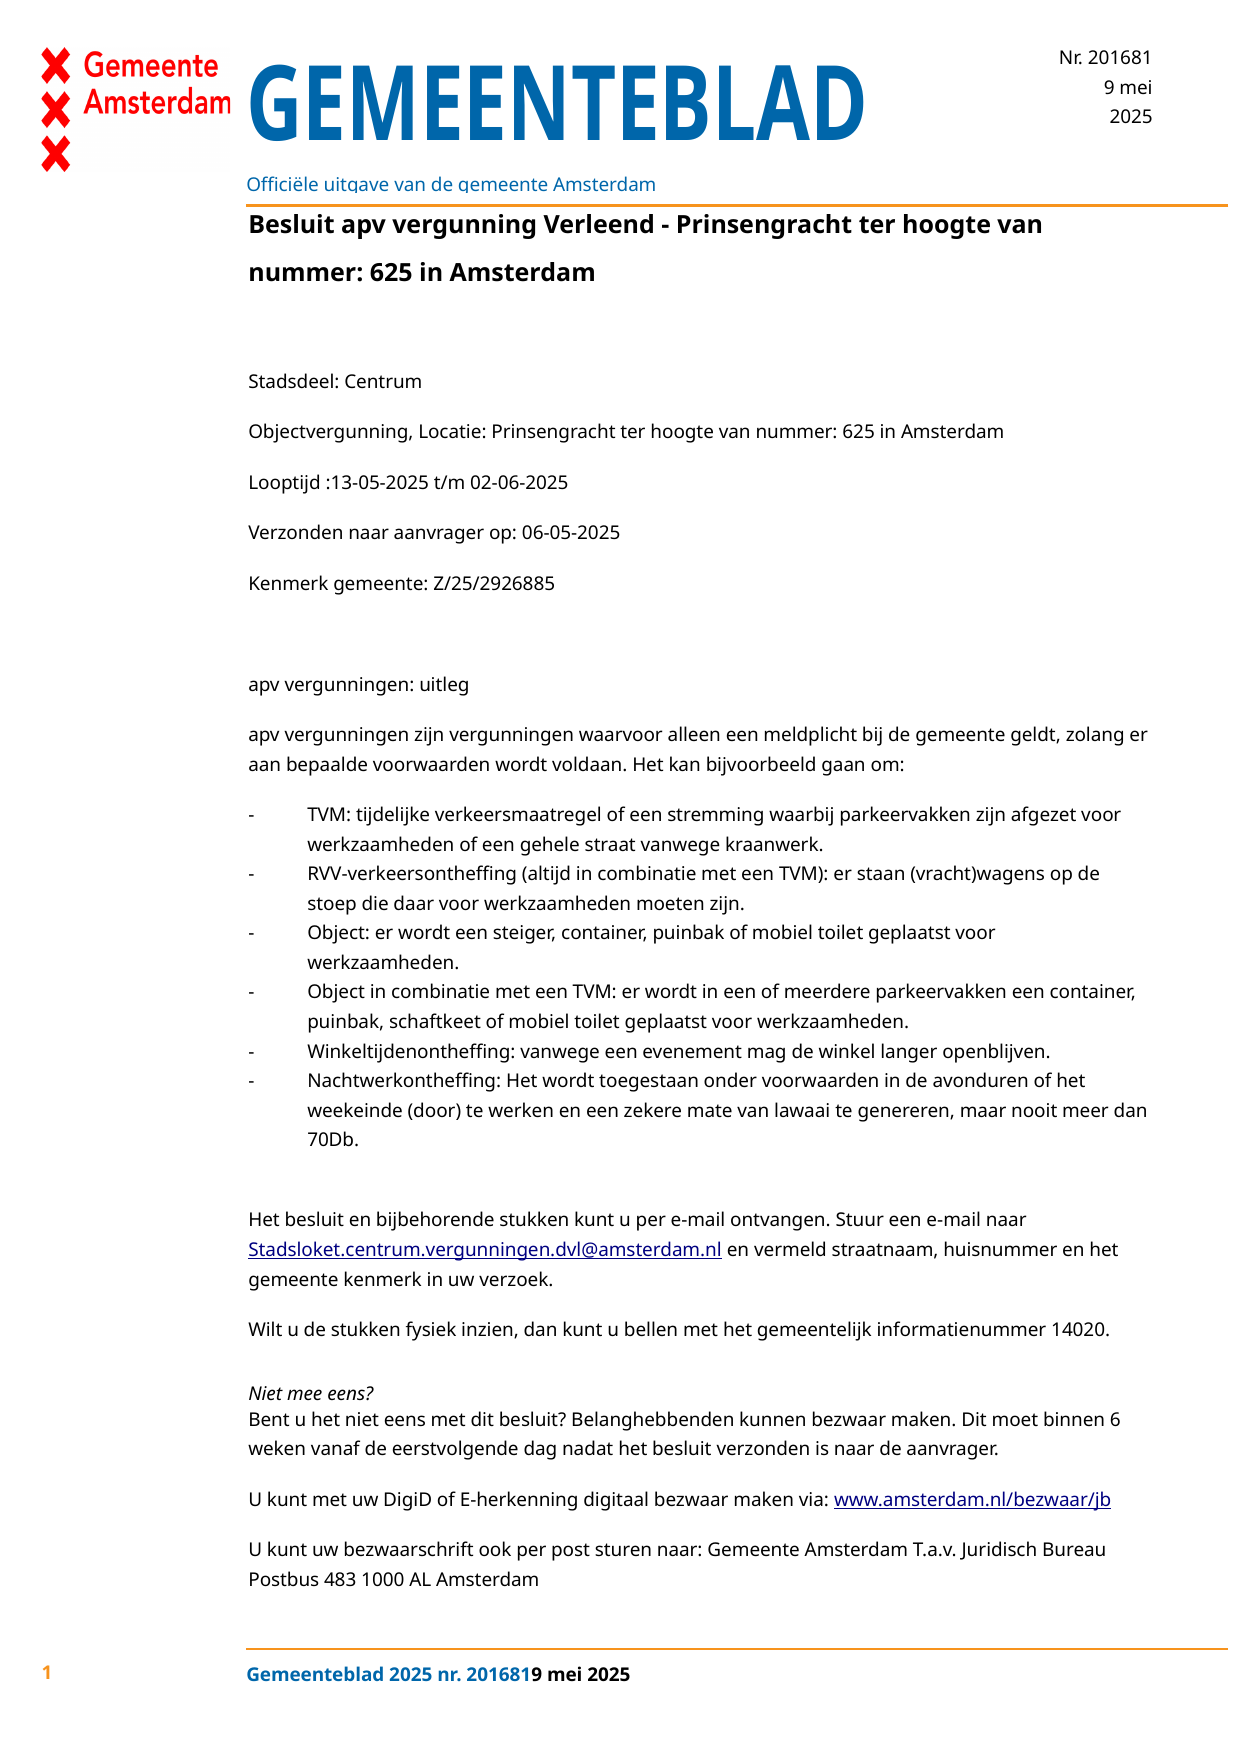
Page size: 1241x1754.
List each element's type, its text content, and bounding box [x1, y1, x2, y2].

list TVM: tijdelijke verkeersmaatregel of een stremming waarbij parkeervakken zijn afgezet voor werkzaamheden of een gehele straat vanwege kraanwerk. [248, 801, 1152, 857]
list Winkeltijdenontheffing: vanwege een evenement mag de winkel langer openblijven. [248, 1038, 1152, 1064]
list Object: er wordt een steiger, container, puinbak of mobiel toilet geplaatst voor werkzaamheden. [248, 919, 1152, 975]
text Bent u het niet eens met dit besluit? Belanghebbenden kunnen bezwaar maken. Dit moet binnen 6 weken vanaf de eerstvolgende dag nadat het besluit verzonden is naar de aanvrager. [248, 1406, 1152, 1461]
text U kunt met uw DigiD of E-herkenning digitaal bezwaar maken via: www.amsterdam.nl/bezwaar/jb [248, 1486, 1152, 1512]
text apv vergunningen zijn vergunningen waarvoor alleen een meldplicht bij de gemeente geldt, zolang er aan bepaalde voorwaarden wordt voldaan. Het kan bijvoorbeeld gaan om: [248, 721, 1152, 777]
text Niet mee eens? [248, 1380, 1152, 1406]
text Stadsdeel: Centrum [248, 368, 1152, 394]
text Verzonden naar aanvrager op: 06-05-2025 [248, 519, 1152, 545]
list Object in combinatie met een TVM: er wordt in een of meerdere parkeervakken een container, puinbak, schaftkeet of mobiel toilet geplaatst voor werkzaamheden. [248, 979, 1152, 1034]
text Looptijd :13-05-2025 t/m 02-06-2025 [248, 469, 1152, 495]
text Wilt u de stukken fysiek inzien, dan kunt u bellen met het gemeentelijk informatienummer 14020. [248, 1316, 1152, 1342]
text U kunt uw bezwaarschrift ook per post sturen naar: Gemeente Amsterdam T.a.v. Juridisch Bureau Postbus 483 1000 AL Amsterdam [248, 1536, 1152, 1592]
picture [41, 47, 231, 172]
text Het besluit en bijbehorende stukken kunt u per e-mail ontvangen. Stuur een e-mail naar Stadsloket.centrum.vergunningen.dvl@amsterdam.nl en vermeld straatnaam, huisnummer en het gemeente kenmerk in uw verzoek. [248, 1207, 1152, 1292]
list Nachtwerkontheffing: Het wordt toegestaan onder voorwaarden in de avonduren of het weekeinde (door) te werken en een zekere mate van lawaai te genereren, maar nooit meer dan 70Db. [248, 1067, 1152, 1152]
text Objectvergunning, Locatie: Prinsengracht ter hoogte van nummer: 625 in Amsterdam [248, 419, 1152, 444]
text Kenmerk gemeente: Z/25/2926885 [248, 570, 1152, 596]
list RVV-verkeersontheffing (altijd in combinatie met een TVM): er staan (vracht)wagens op de stoep die daar voor werkzaamheden moeten zijn. [248, 860, 1152, 916]
text apv vergunningen: uitleg [248, 671, 1152, 697]
text Besluit apv vergunning Verleend - Prinsengracht ter hoogte van nummer: 625 in Amsterdam [248, 207, 1152, 288]
